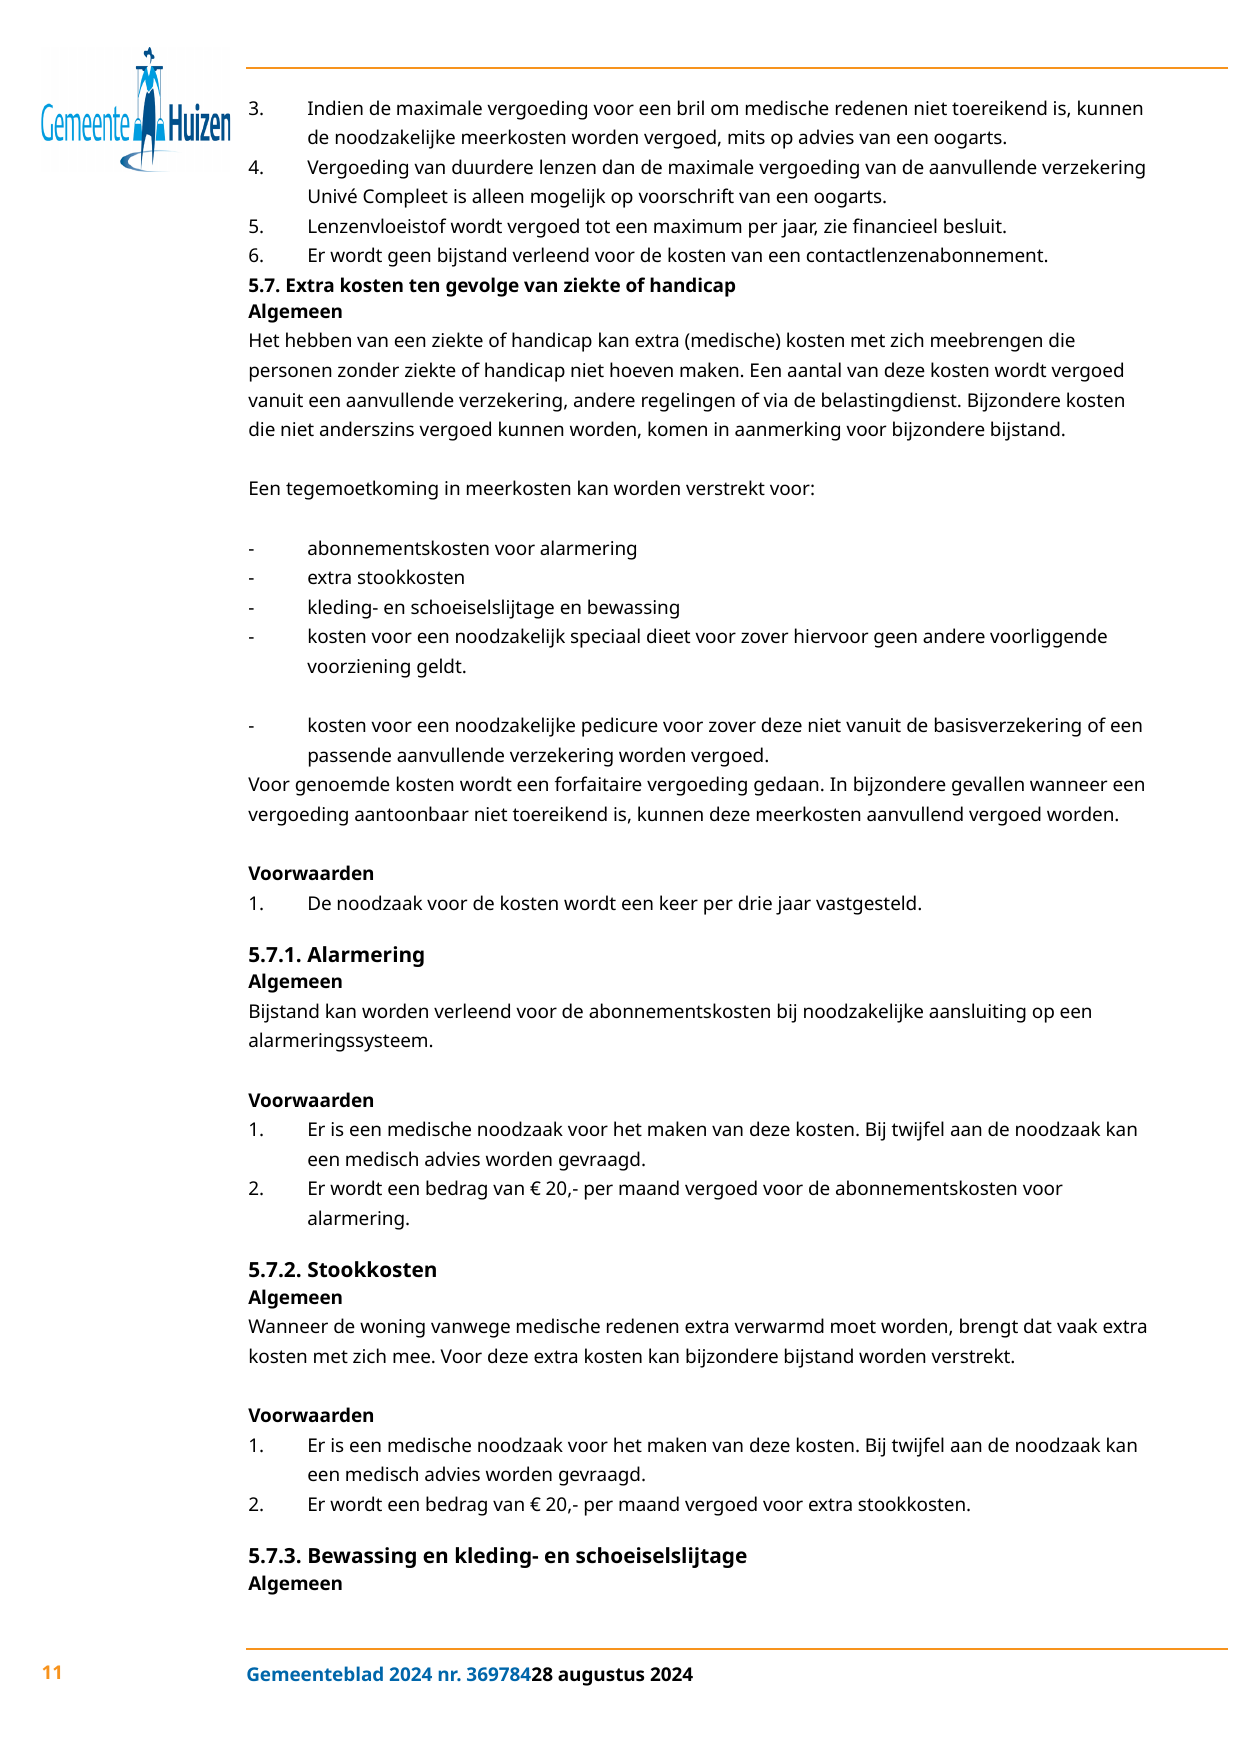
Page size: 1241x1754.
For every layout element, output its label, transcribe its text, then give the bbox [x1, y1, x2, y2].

text 5.7.1. Alarmering [248, 940, 1152, 968]
text 5.7.2. Stookkosten [248, 1256, 1152, 1284]
list Er is een medische noodzaak voor het maken van deze kosten. Bij twijfel aan de noodzaak kan een medisch advies worden gevraagd. [248, 1432, 1152, 1487]
picture [41, 47, 231, 172]
list kosten voor een noodzakelijk speciaal dieet voor zover hiervoor geen andere voorliggende voorziening geldt. [248, 623, 1152, 679]
text Een tegemoetkoming in meerkosten kan worden verstrekt voor: [248, 476, 1152, 501]
text Wanneer de woning vanwege medische redenen extra verwarmd moet worden, brengt dat vaak extra kosten met zich mee. Voor deze extra kosten kan bijzondere bijstand worden verstrekt. [248, 1314, 1152, 1369]
list Lenzenvloeistof wordt vergoed tot een maximum per jaar, zie financieel besluit. [248, 213, 1152, 239]
text Algemeen [248, 968, 1152, 994]
list Er wordt een bedrag van € 20,- per maand vergoed voor extra stookkosten. [248, 1491, 1152, 1517]
text 5.7. Extra kosten ten gevolge van ziekte of handicap [248, 272, 1152, 298]
text Algemeen [248, 1570, 1152, 1596]
text Het hebben van een ziekte of handicap kan extra (medische) kosten met zich meebrengen die personen zonder ziekte of handicap niet hoeven maken. Een aantal van deze kosten wordt vergoed vanuit een aanvullende verzekering, andere regelingen of via de belastingdienst. Bijzondere kosten die niet anderszins vergoed kunnen worden, komen in aanmerking voor bijzondere bijstand. [248, 328, 1152, 442]
list kleding- en schoeiselslijtage en bewassing [248, 594, 1152, 619]
text Voor genoemde kosten wordt een forfaitaire vergoeding gedaan. In bijzondere gevallen wanneer een vergoeding aantoonbaar niet toereikend is, kunnen deze meerkosten aanvullend vergoed worden. [248, 771, 1152, 827]
text 5.7.3. Bewassing en kleding- en schoeiselslijtage [248, 1542, 1152, 1570]
text Voorwaarden [248, 860, 1152, 886]
list extra stookkosten [248, 564, 1152, 590]
text Voorwaarden [248, 1087, 1152, 1113]
list Er wordt geen bijstand verleend voor de kosten van een contactlenzenabonnement. [248, 243, 1152, 268]
list Indien de maximale vergoeding voor een bril om medische redenen niet toereikend is, kunnen de noodzakelijke meerkosten worden vergoed, mits op advies van een oogarts. [248, 95, 1152, 150]
list De noodzaak voor de kosten wordt een keer per drie jaar vastgesteld. [248, 890, 1152, 915]
text Voorwaarden [248, 1402, 1152, 1428]
text Algemeen [248, 1284, 1152, 1310]
list Vergoeding van duurdere lenzen dan de maximale vergoeding van de aanvullende verzekering Univé Compleet is alleen mogelijk op voorschrift van een oogarts. [248, 154, 1152, 209]
text Algemeen [248, 298, 1152, 324]
text Bijstand kan worden verleend voor de abonnementskosten bij noodzakelijke aansluiting op een alarmeringssysteem. [248, 998, 1152, 1053]
list kosten voor een noodzakelijke pedicure voor zover deze niet vanuit de basisverzekering of een passende aanvullende verzekering worden vergoed. [248, 712, 1152, 767]
list Er wordt een bedrag van € 20,- per maand vergoed voor de abonnementskosten voor alarmering. [248, 1176, 1152, 1231]
list abonnementskosten voor alarmering [248, 535, 1152, 560]
list Er is een medische noodzaak voor het maken van deze kosten. Bij twijfel aan de noodzaak kan een medisch advies worden gevraagd. [248, 1116, 1152, 1172]
